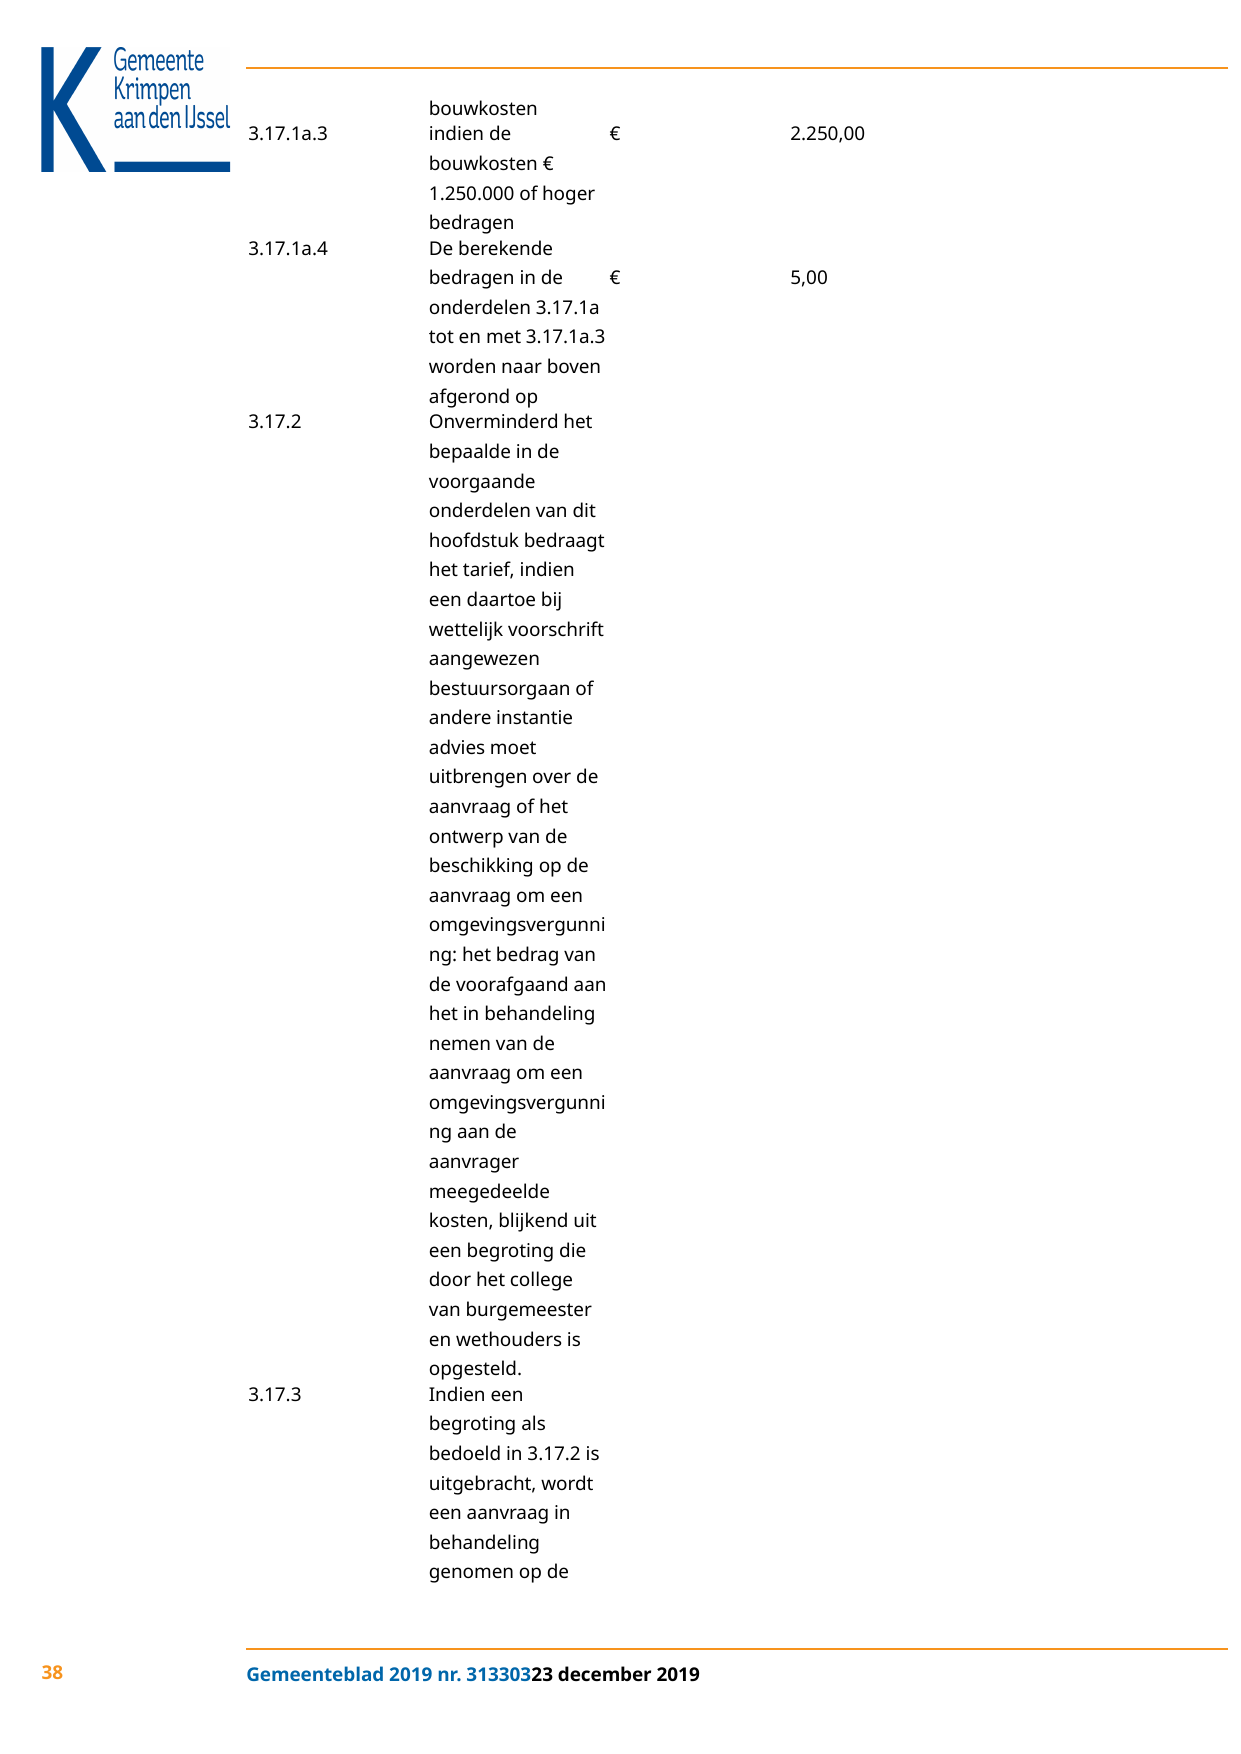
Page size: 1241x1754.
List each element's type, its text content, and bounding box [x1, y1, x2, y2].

table_cell [790, 95, 971, 121]
table_cell [790, 409, 971, 1381]
table_cell 3.17.3 [248, 1381, 429, 1584]
table_cell [609, 1381, 790, 1584]
table_cell Indien een begroting als bedoeld in 3.17.2 is uitgebracht, wordt een aanvraag in behandeling genomen op de [429, 1381, 609, 1584]
table_cell € [609, 121, 790, 235]
table_cell 3.17.1a.3 [248, 121, 429, 235]
table_cell [609, 409, 790, 1381]
table_cell [609, 95, 790, 121]
table_cell 2.250,00 [790, 121, 971, 235]
table_cell indien de bouwkosten € 1.250.000 of hoger bedragen [429, 121, 609, 235]
table_cell [790, 1381, 971, 1584]
table_cell 3.17.1a.4 [248, 235, 429, 409]
table_cell 3.17.2 [248, 409, 429, 1381]
table_cell 5,00 [790, 235, 971, 409]
picture [41, 47, 231, 172]
table_cell Onverminderd het bepaalde in de voorgaande onderdelen van dit hoofdstuk bedraagt het tarief, indien een daartoe bij wettelijk voorschrift aangewezen bestuursorgaan of andere instantie advies moet uitbrengen over de aanvraag of het ontwerp van de beschikking op de aanvraag om een omgevingsvergunning: het bedrag van de voorafgaand aan het in behandeling nemen van de aanvraag om een omgevingsvergunning aan de aanvrager meegedeelde kosten, blijkend uit een begroting die door het college van burgemeester en wethouders is opgesteld. [429, 409, 609, 1381]
table_cell € [609, 235, 790, 409]
table_cell [248, 95, 429, 121]
table_cell [971, 235, 1152, 409]
table_cell bouwkosten [429, 95, 609, 121]
table_cell De berekende bedragen in de onderdelen 3.17.1a tot en met 3.17.1a.3 worden naar boven afgerond op [429, 235, 609, 409]
table_cell [971, 121, 1152, 235]
table_cell [971, 95, 1152, 121]
